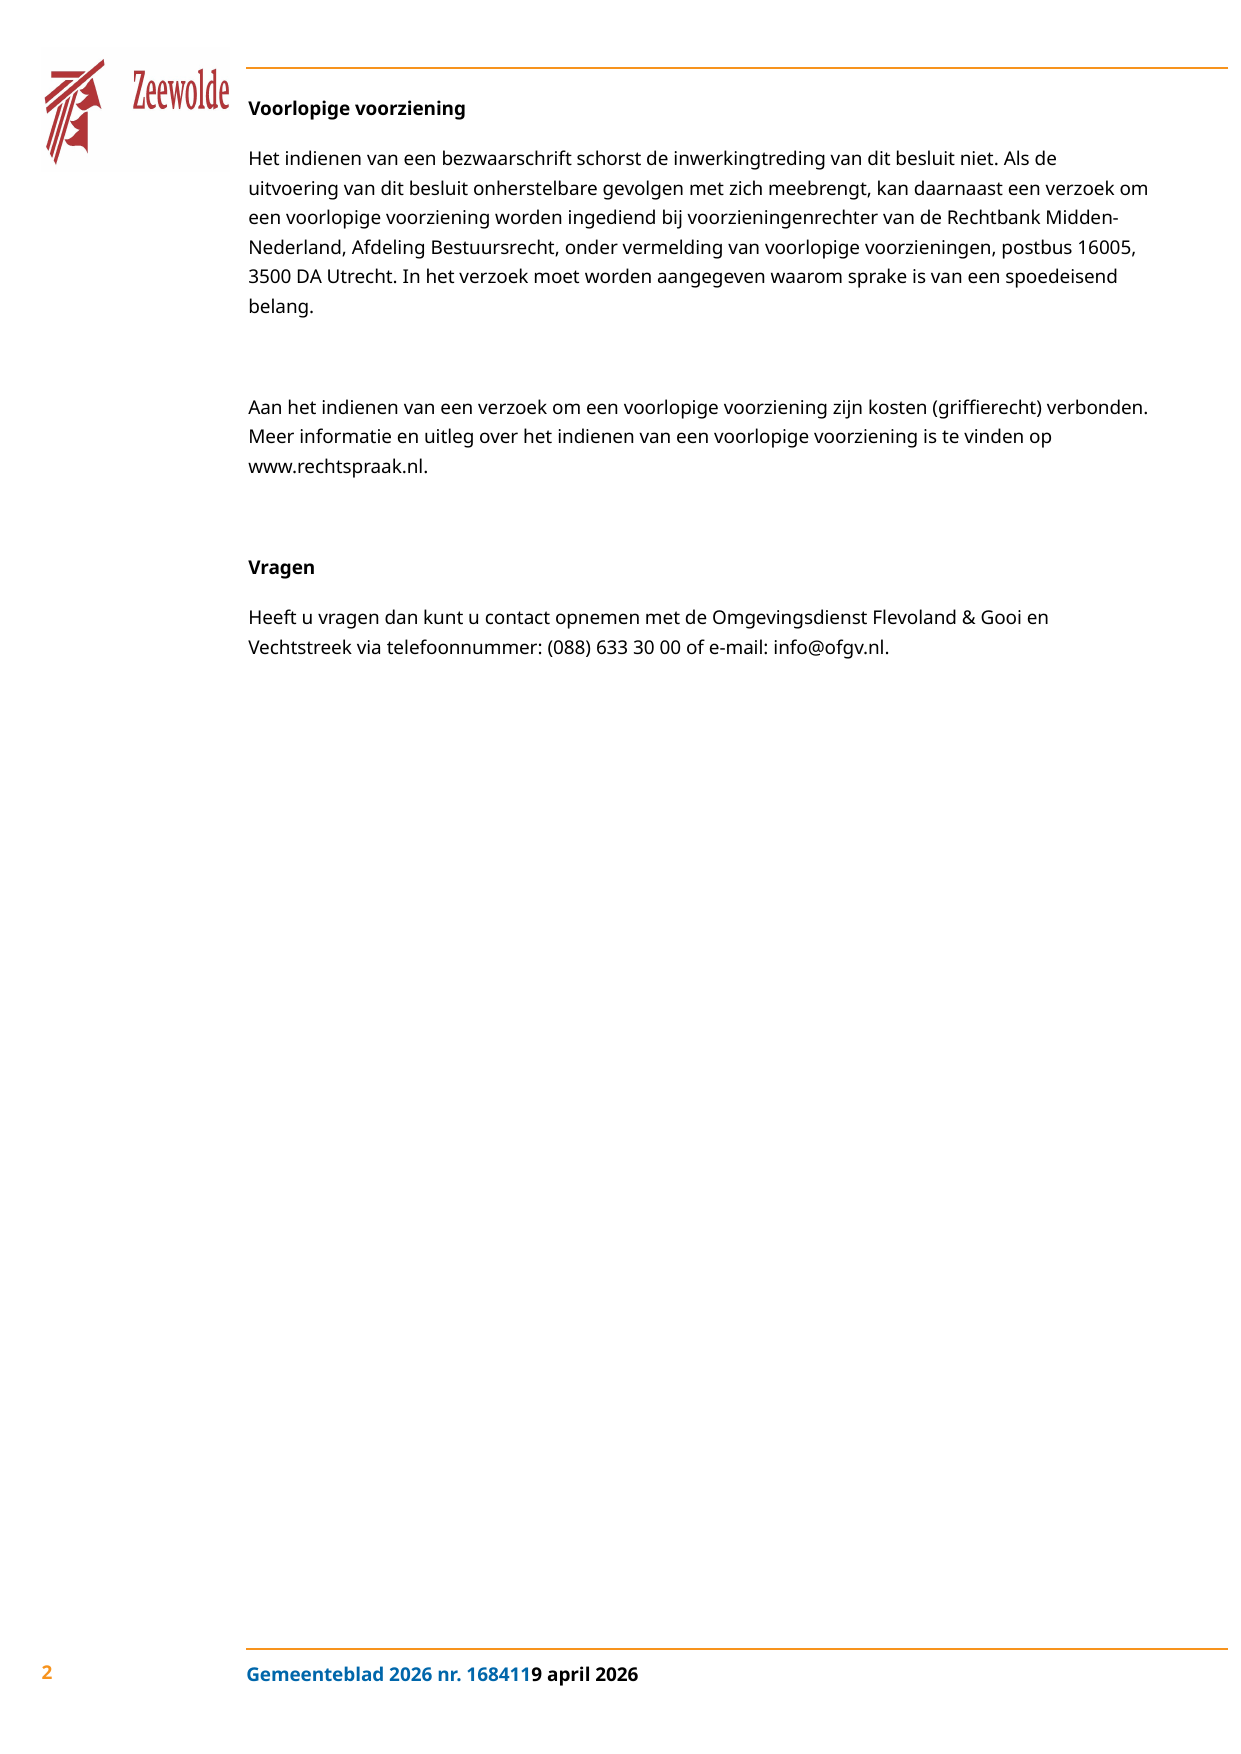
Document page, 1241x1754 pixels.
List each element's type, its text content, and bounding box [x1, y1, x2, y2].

text Voorlopige voorziening [248, 95, 1152, 121]
text Aan het indienen van een verzoek om een voorlopige voorziening zijn kosten (griffierecht) verbonden. Meer informatie en uitleg over het indienen van een voorlopige voorziening is te vinden op www.rechtspraak.nl. [248, 394, 1152, 479]
picture [41, 47, 231, 172]
text Het indienen van een bezwaarschrift schorst de inwerkingtreding van dit besluit niet. Als de uitvoering van dit besluit onherstelbare gevolgen met zich meebrengt, kan daarnaast een verzoek om een voorlopige voorziening worden ingediend bij voorzieningenrechter van de Rechtbank Midden-Nederland, Afdeling Bestuursrecht, onder vermelding van voorlopige voorzieningen, postbus 16005, 3500 DA Utrecht. In het verzoek moet worden aangegeven waarom sprake is van een spoedeisend belang. [248, 145, 1152, 319]
text Heeft u vragen dan kunt u contact opnemen met de Omgevingsdienst Flevoland & Gooi en Vechtstreek via telefoonnummer: (088) 633 30 00 of e-mail: info@ofgv.nl. [248, 604, 1152, 660]
text Vragen [248, 554, 1152, 580]
